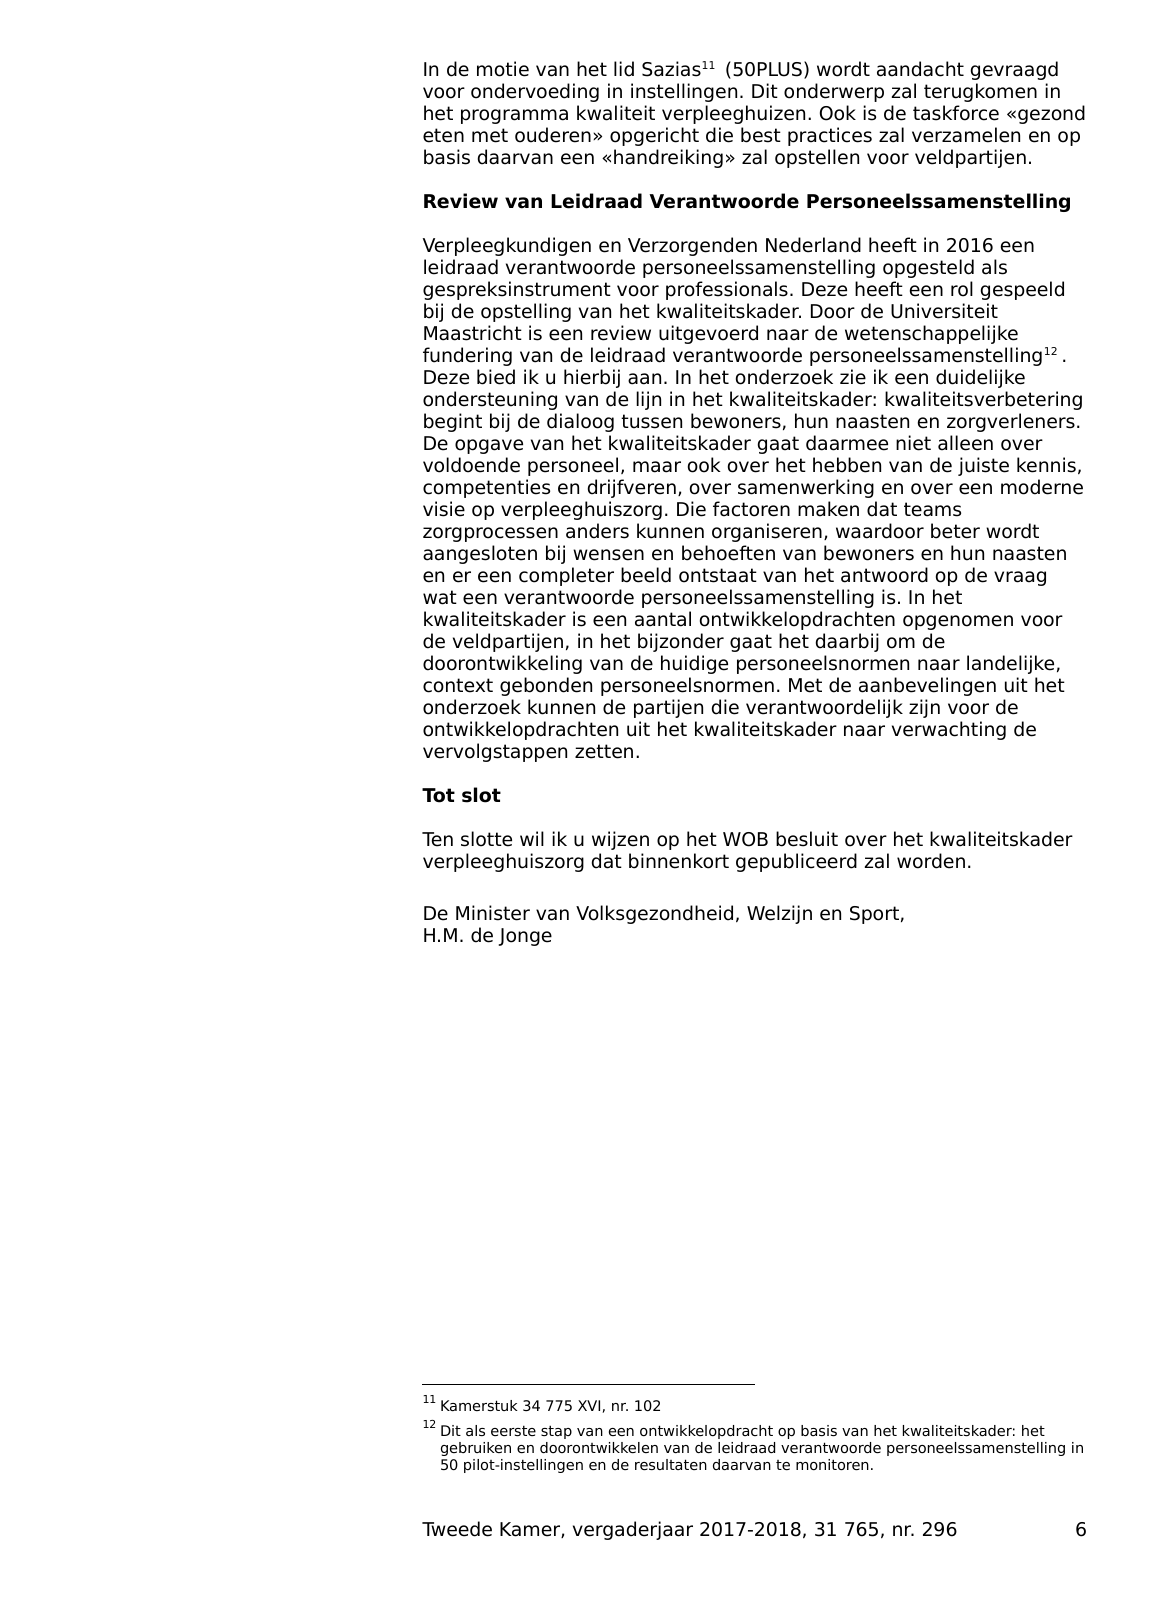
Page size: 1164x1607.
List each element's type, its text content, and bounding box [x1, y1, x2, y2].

text In de motie van het lid Sazias (50PLUS) wordt aandacht gevraagd voor ondervoeding in instellingen. Dit onderwerp zal terugkomen in het programma kwaliteit verpleeghuizen. Ook is de taskforce «gezond eten met ouderen» opgericht die best practices zal verzamelen en op basis daarvan een «handreiking» zal opstellen voor veldpartijen. [422, 59, 1087, 169]
text Ten slotte wil ik u wijzen op het WOB besluit over het kwaliteitskader verpleeghuiszorg dat binnenkort gepubliceerd zal worden. [422, 829, 1087, 873]
text De Minister van Volksgezondheid, Welzijn en Sport, H.M. de Jonge [422, 903, 1087, 947]
text Kamerstuk 34 775 XVI, nr. 102 [422, 1393, 1087, 1416]
subtitle Review van Leidraad Verantwoorde Personeelssamenstelling [422, 191, 1087, 213]
text Verpleegkundigen en Verzorgenden Nederland heeft in 2016 een leidraad verantwoorde personeelssamenstelling opgesteld als gespreksinstrument voor professionals. Deze heeft een rol gespeeld bij de opstelling van het kwaliteitskader. Door de Universiteit Maastricht is een review uitgevoerd naar de wetenschappelijke fundering van de leidraad verantwoorde personeelssamenstelling. Deze bied ik u hierbij aan. In het onderzoek zie ik een duidelijke ondersteuning van de lijn in het kwaliteitskader: kwaliteitsverbetering begint bij de dialoog tussen bewoners, hun naasten en zorgverleners. De opgave van het kwaliteitskader gaat daarmee niet alleen over voldoende personeel, maar ook over het hebben van de juiste kennis, competenties en drijfveren, over samenwerking en over een moderne visie op verpleeghuiszorg. Die factoren maken dat teams zorgprocessen anders kunnen organiseren, waardoor beter wordt aangesloten bij wensen en behoeften van bewoners en hun naasten en er een completer beeld ontstaat van het antwoord op de vraag wat een verantwoorde personeelssamenstelling is. In het kwaliteitskader is een aantal ontwikkelopdrachten opgenomen voor de veldpartijen, in het bijzonder gaat het daarbij om de doorontwikkeling van de huidige personeelsnormen naar landelijke, context gebonden personeelsnormen. Met de aanbevelingen uit het onderzoek kunnen de partijen die verantwoordelijk zijn voor de ontwikkelopdrachten uit het kwaliteitskader naar verwachting de vervolgstappen zetten. [422, 235, 1087, 763]
text Dit als eerste stap van een ontwikkelopdracht op basis van het kwaliteitskader: het gebruiken en doorontwikkelen van de leidraad verantwoorde personeelssamenstelling in 50 pilot-instellingen en de resultaten daarvan te monitoren. [422, 1418, 1087, 1474]
subtitle Tot slot [422, 785, 1087, 807]
